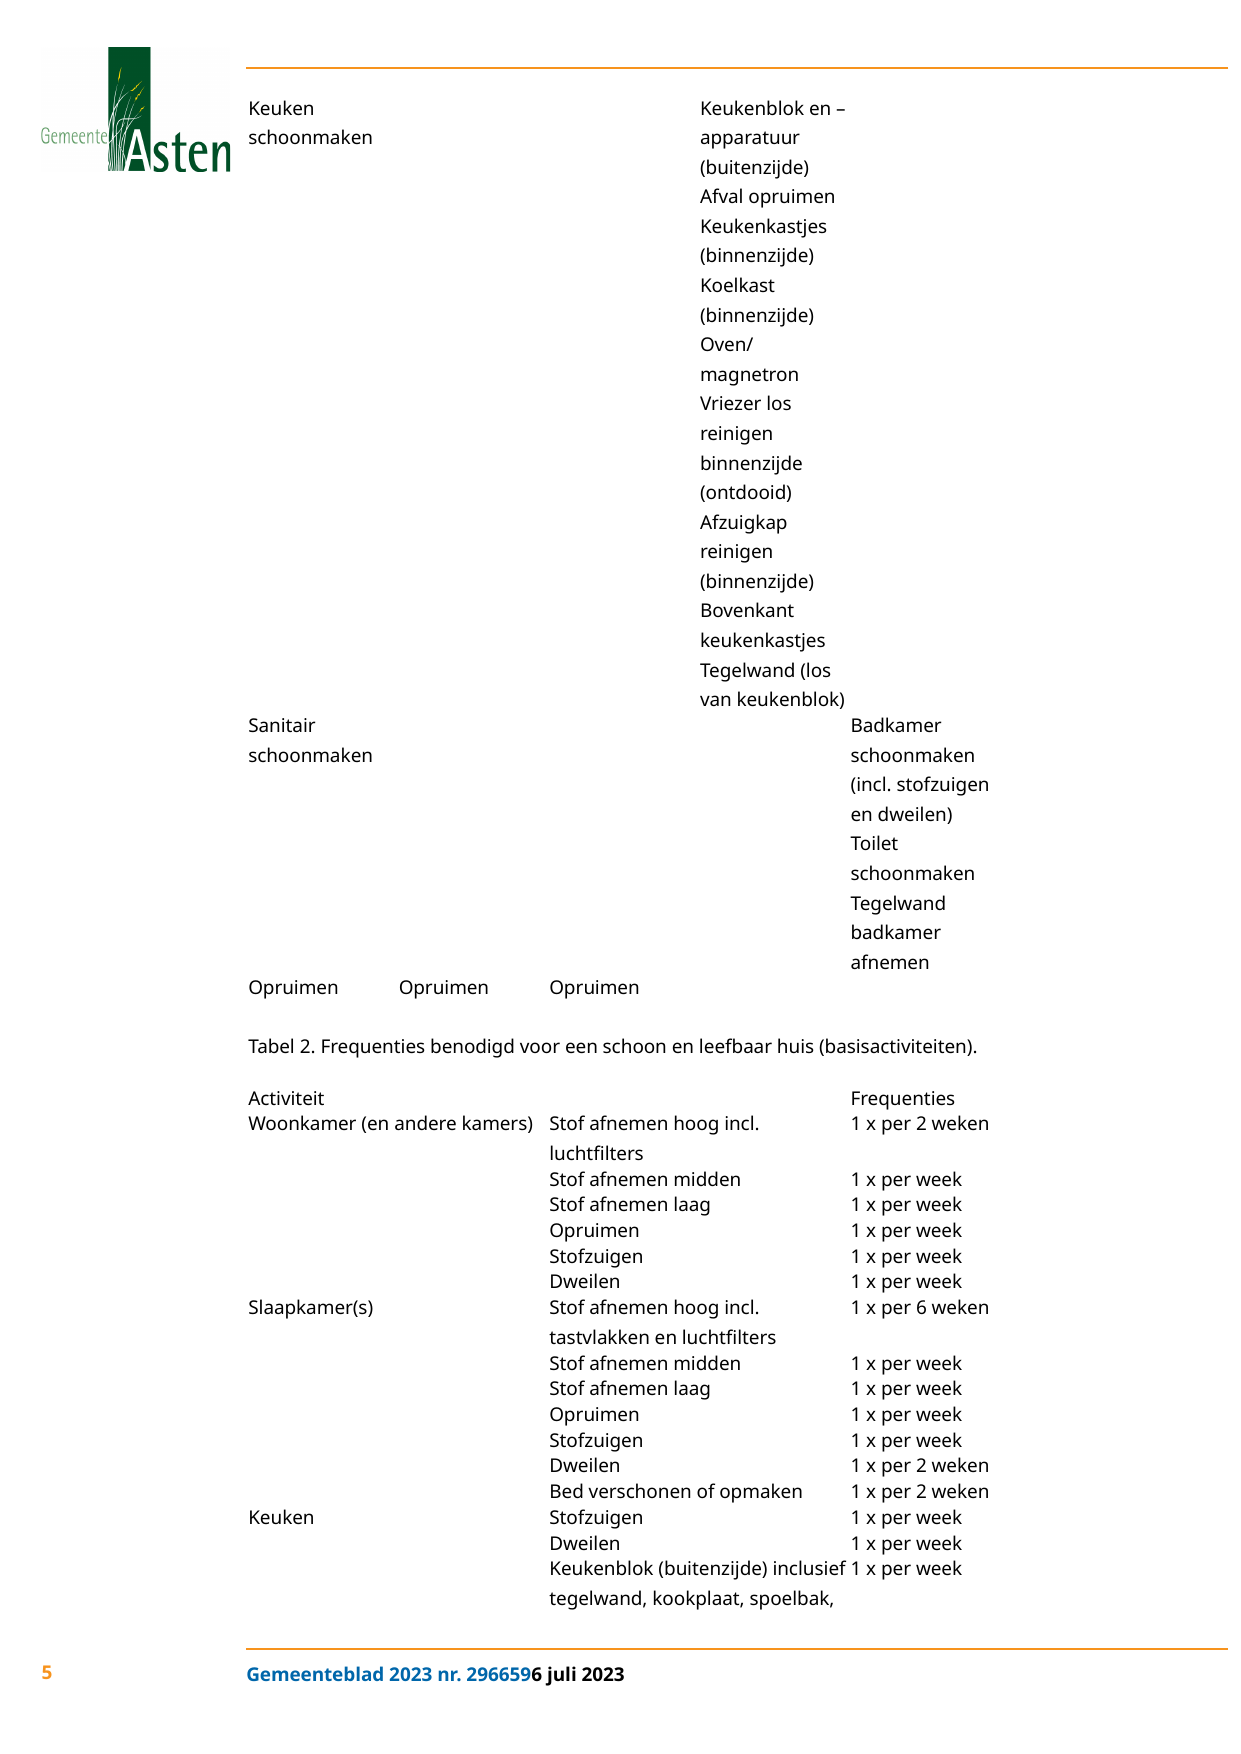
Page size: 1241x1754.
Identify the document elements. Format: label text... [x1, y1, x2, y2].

table_cell Keukenblok (buitenzijde) inclusief tegelwand, kookplaat, spoelbak, [549, 1556, 850, 1611]
table_cell [399, 95, 549, 712]
table_cell 1 x per week [850, 1166, 1152, 1191]
table_cell Opruimen [248, 975, 398, 1000]
picture [41, 47, 231, 172]
table_cell 1 x per week [850, 1269, 1152, 1294]
table_cell 1 x per 6 weken [850, 1294, 1152, 1350]
table_cell 1 x per 2 weken [850, 1110, 1152, 1166]
table_cell Opruimen [399, 975, 549, 1000]
table_cell Stof afnemen laag [549, 1375, 850, 1401]
table_cell Opruimen [549, 1217, 850, 1243]
table_cell 1 x per week [850, 1504, 1152, 1530]
table_cell 1 x per week [850, 1556, 1152, 1611]
table_cell Opruimen [549, 975, 700, 1000]
table_cell Stofzuigen [549, 1504, 850, 1530]
table_cell Keuken schoonmaken [248, 95, 398, 712]
table_cell Sanitair schoonmaken [248, 712, 398, 974]
table_cell Stof afnemen midden [549, 1166, 850, 1191]
table_cell Dweilen [549, 1269, 850, 1294]
table_cell [850, 95, 1001, 712]
table_cell [248, 1059, 850, 1085]
table_cell Opruimen [549, 1401, 850, 1427]
table_cell Stof afnemen hoog incl. luchtfilters [549, 1110, 850, 1166]
table_cell Stof afnemen hoog incl. tastvlakken en luchtfilters [549, 1294, 850, 1350]
table_cell 1 x per week [850, 1427, 1152, 1453]
table_cell Keuken [248, 1504, 549, 1611]
table_cell [850, 975, 1001, 1000]
table_cell Bed verschonen of opmaken [549, 1478, 850, 1504]
table_cell [850, 1059, 1152, 1085]
table_cell [1001, 95, 1152, 712]
table_cell [700, 975, 850, 1000]
table_cell 1 x per week [850, 1530, 1152, 1556]
table_cell Activiteit [248, 1085, 850, 1110]
table_cell Badkamer schoonmaken (incl. stofzuigen en dweilen) Toilet schoonmaken Tegelwand badkamer afnemen [850, 712, 1001, 974]
table_cell [700, 712, 850, 974]
table_cell 1 x per week [850, 1243, 1152, 1269]
table_cell Frequenties [850, 1085, 1152, 1110]
table_cell Slaapkamer(s) [248, 1294, 549, 1504]
table_cell Stofzuigen [549, 1427, 850, 1453]
table_cell Stofzuigen [549, 1243, 850, 1269]
table_cell Woonkamer (en andere kamers) [248, 1110, 549, 1294]
table_cell 1 x per week [850, 1191, 1152, 1217]
table_cell [549, 712, 700, 974]
table_cell 1 x per week [850, 1217, 1152, 1243]
table_header Tabel 2. Frequenties benodigd voor een schoon en leefbaar huis (basisactiviteiten). [248, 1033, 1152, 1059]
table_cell 1 x per 2 weken [850, 1453, 1152, 1478]
table_cell [399, 712, 549, 974]
table_cell Stof afnemen laag [549, 1191, 850, 1217]
table_cell [1001, 712, 1152, 974]
table_cell Stof afnemen midden [549, 1350, 850, 1375]
table_cell 1 x per 2 weken [850, 1478, 1152, 1504]
table_cell [549, 95, 700, 712]
table_cell Keukenblok en –apparatuur (buitenzijde) Afval opruimen Keukenkastjes (binnenzijde) Koelkast (binnenzijde) Oven/magnetron Vriezer los reinigen binnenzijde (ontdooid) Afzuigkap reinigen (binnenzijde) Bovenkant keukenkastjes Tegelwand (los van keukenblok) [700, 95, 850, 712]
table_cell 1 x per week [850, 1350, 1152, 1375]
table_cell 1 x per week [850, 1401, 1152, 1427]
table_cell Dweilen [549, 1530, 850, 1556]
table_cell 1 x per week [850, 1375, 1152, 1401]
table_cell [1001, 975, 1152, 1000]
table_cell Dweilen [549, 1453, 850, 1478]
